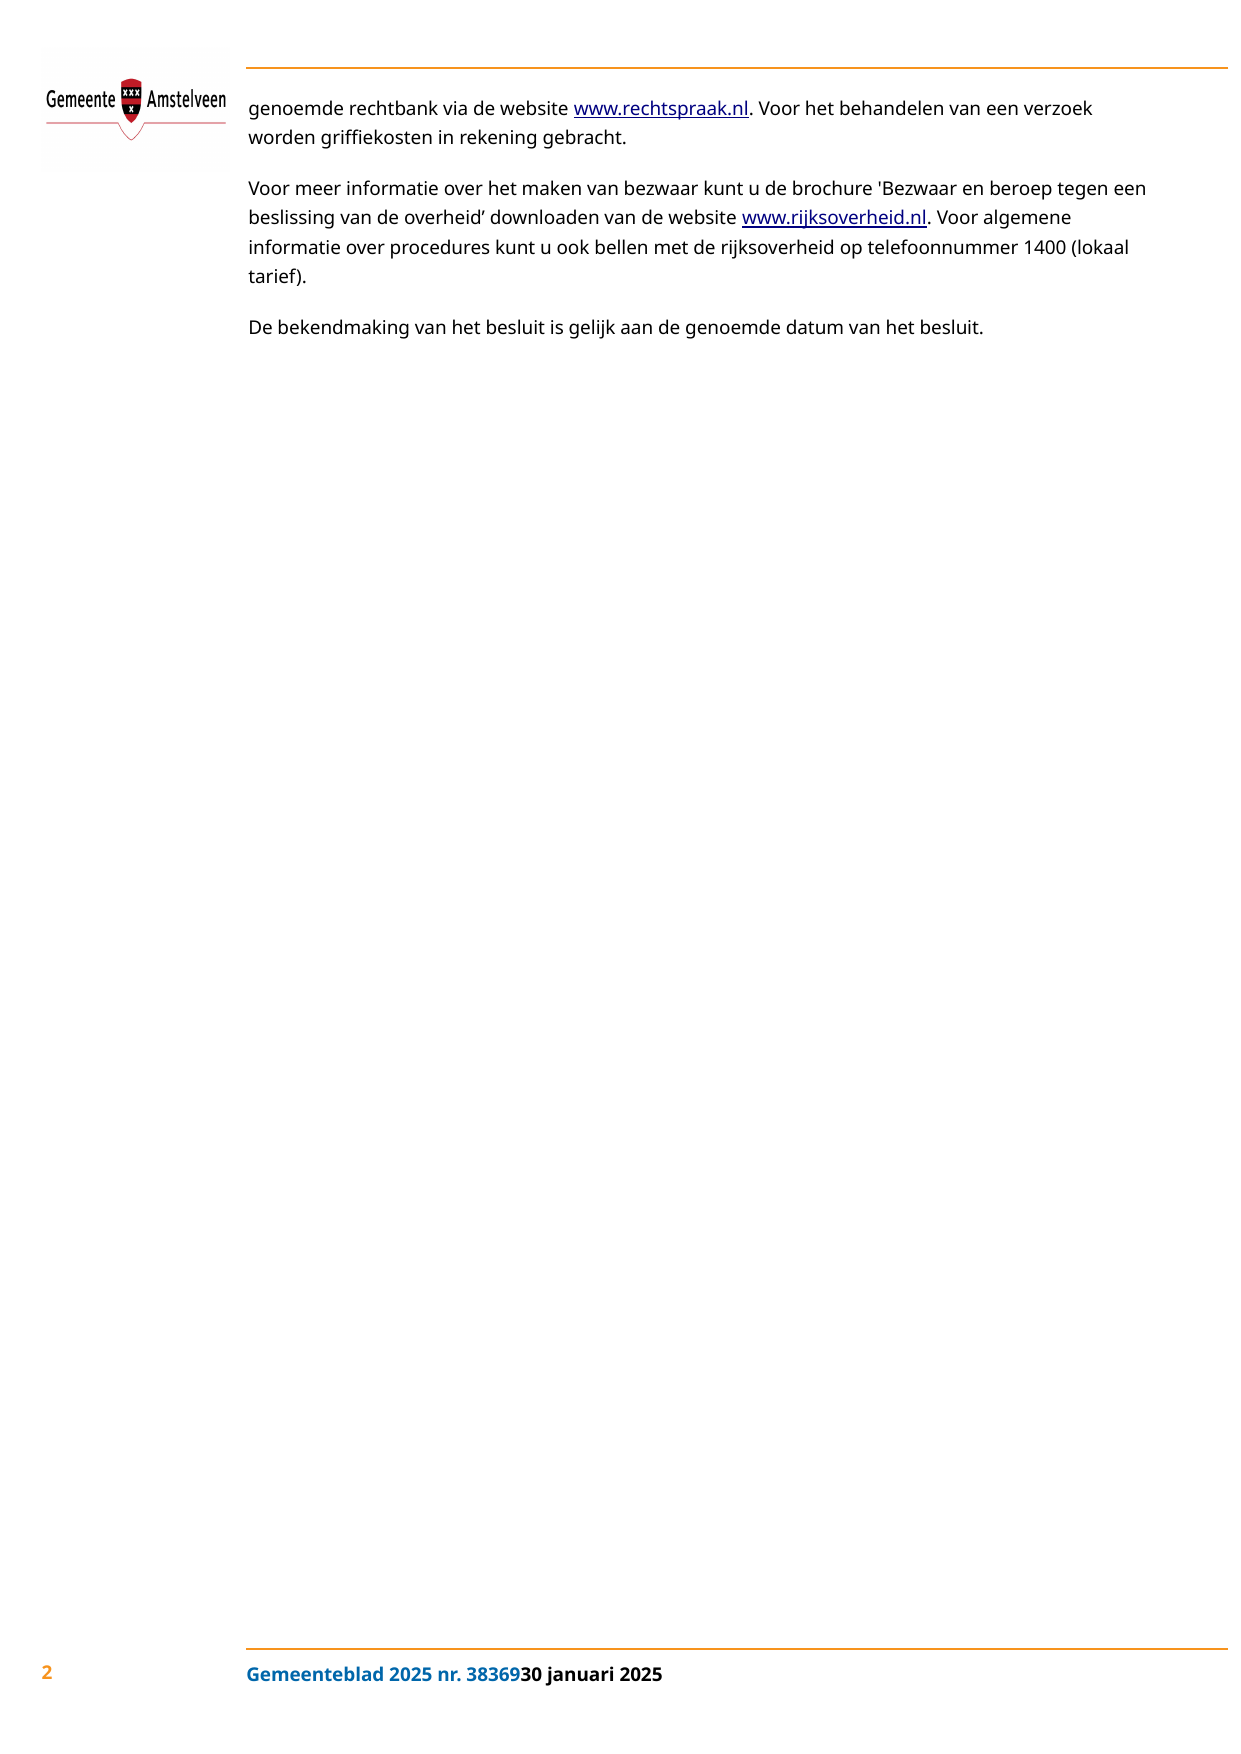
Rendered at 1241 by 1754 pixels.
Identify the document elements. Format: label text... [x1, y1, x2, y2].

text De bekendmaking van het besluit is gelijk aan de genoemde datum van het besluit. [248, 314, 1152, 340]
text genoemde rechtbank via de website www.rechtspraak.nl. Voor het behandelen van een verzoek worden griffiekosten in rekening gebracht. [248, 95, 1152, 150]
picture [41, 47, 231, 172]
text Voor meer informatie over het maken van bezwaar kunt u de brochure 'Bezwaar en beroep tegen een beslissing van de overheid’ downloaden van de website www.rijksoverheid.nl. Voor algemene informatie over procedures kunt u ook bellen met de rijksoverheid op telefoonnummer 1400 (lokaal tarief). [248, 175, 1152, 289]
